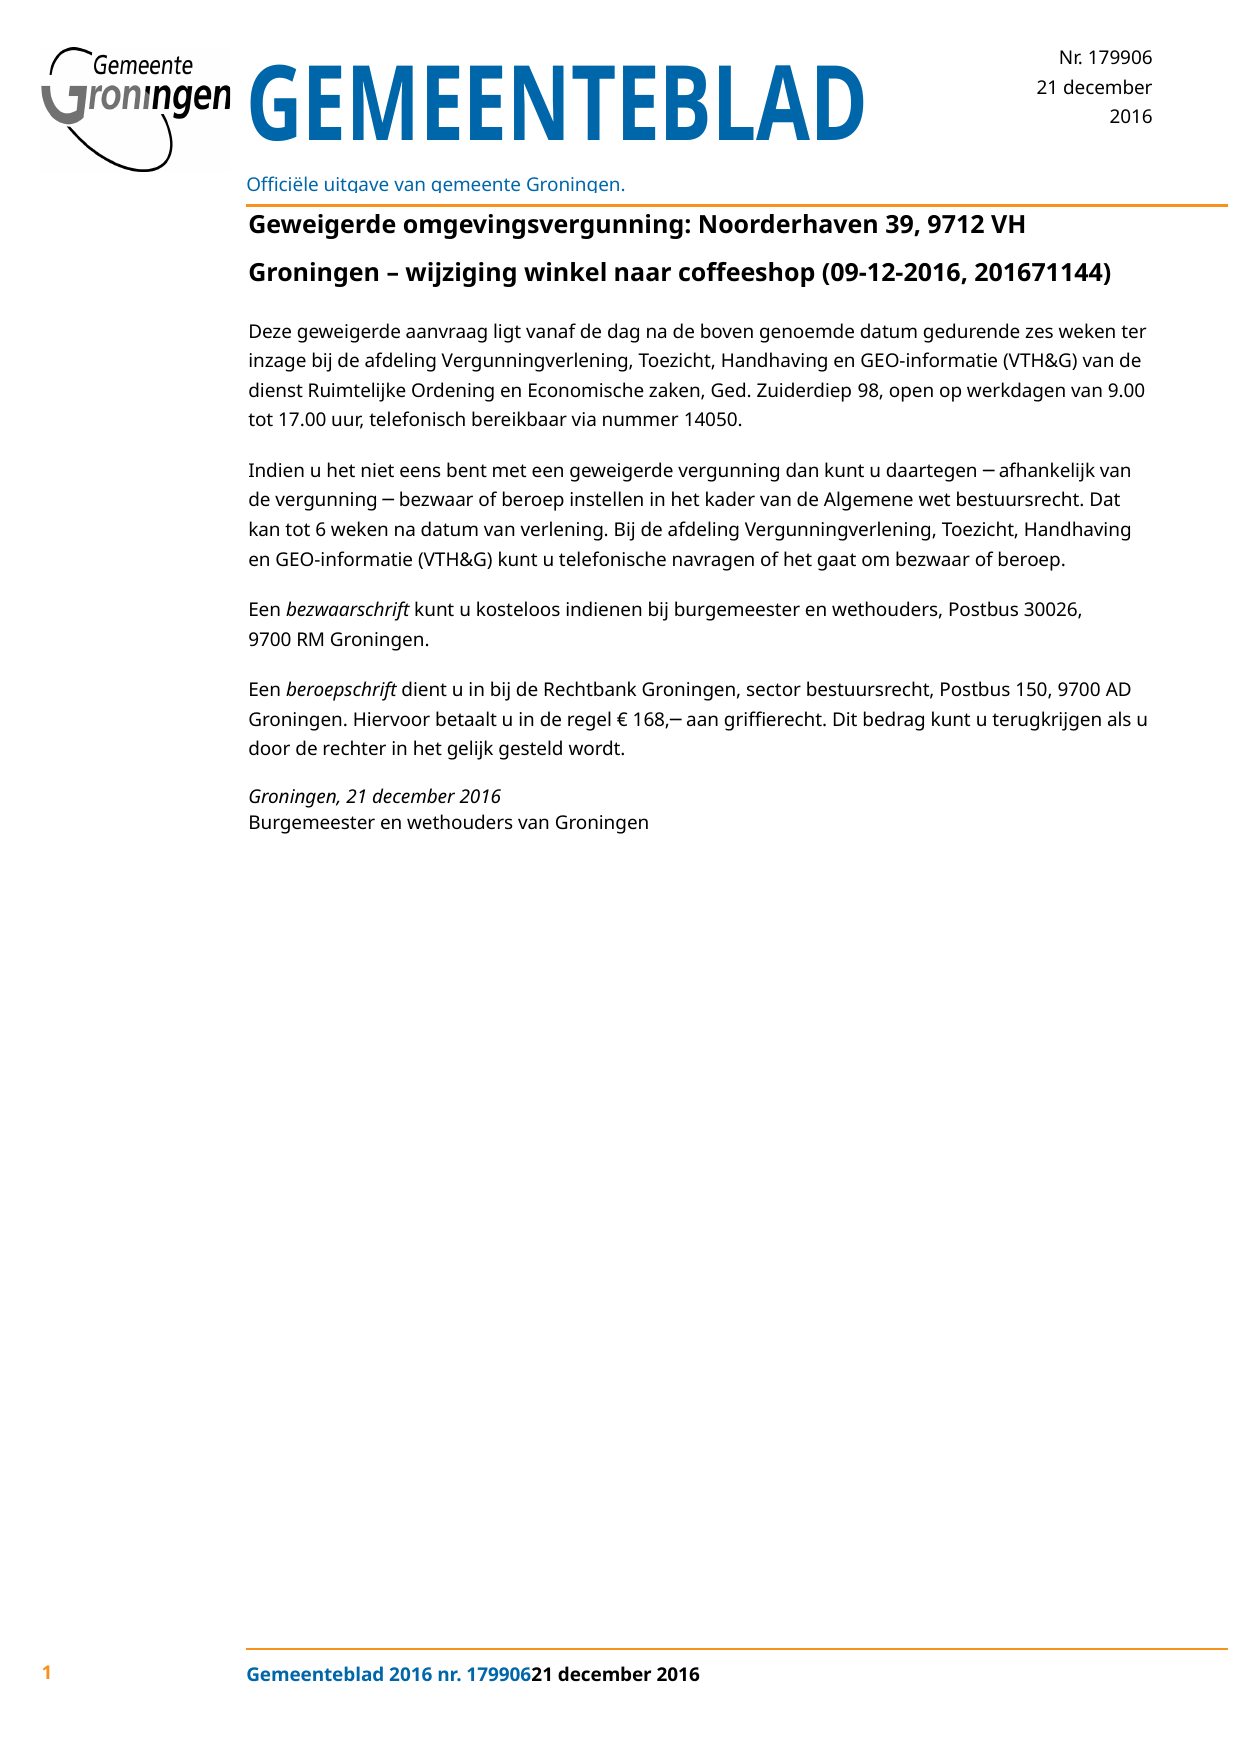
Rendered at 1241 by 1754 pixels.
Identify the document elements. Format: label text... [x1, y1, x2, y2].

text Groningen, 21 december 2016 [248, 783, 1152, 809]
text Indien u het niet eens bent met een geweigerde vergunning dan kunt u daartegen ─ afhankelijk van de vergunning ─ bezwaar of beroep instellen in het kader van de Algemene wet bestuursrecht. Dat kan tot 6 weken na datum van verlening. Bij de afdeling Vergunningverlening, Toezicht, Handhaving en GEO-informatie (VTH&G) kunt u telefonische navragen of het gaat om bezwaar of beroep. [248, 457, 1152, 572]
picture [41, 47, 231, 172]
text Een beroepschrift dient u in bij de Rechtbank Groningen, sector bestuursrecht, Postbus 150, 9700 AD Groningen. Hiervoor betaalt u in de regel € 168,─ aan griffierecht. Dit bedrag kunt u terugkrijgen als u door de rechter in het gelijk gesteld wordt. [248, 676, 1152, 761]
text Deze geweigerde aanvraag ligt vanaf de dag na de boven genoemde datum gedurende zes weken ter inzage bij de afdeling Vergunningverlening, Toezicht, Handhaving en GEO-informatie (VTH&G) van de dienst Ruimtelijke Ordening en Economische zaken, Ged. Zuiderdiep 98, open op werkdagen van 9.00 tot 17.00 uur, telefonisch bereikbaar via nummer 14050. [248, 318, 1152, 432]
text Een bezwaarschrift kunt u kosteloos indienen bij burgemeester en wethouders, Postbus 30026, 9700 RM Groningen. [248, 596, 1152, 652]
text Burgemeester en wethouders van Groningen [248, 809, 1152, 835]
text Geweigerde omgevingsvergunning: Noorderhaven 39, 9712 VH Groningen – wijziging winkel naar coffeeshop (09-12-2016, 201671144) [248, 207, 1152, 288]
